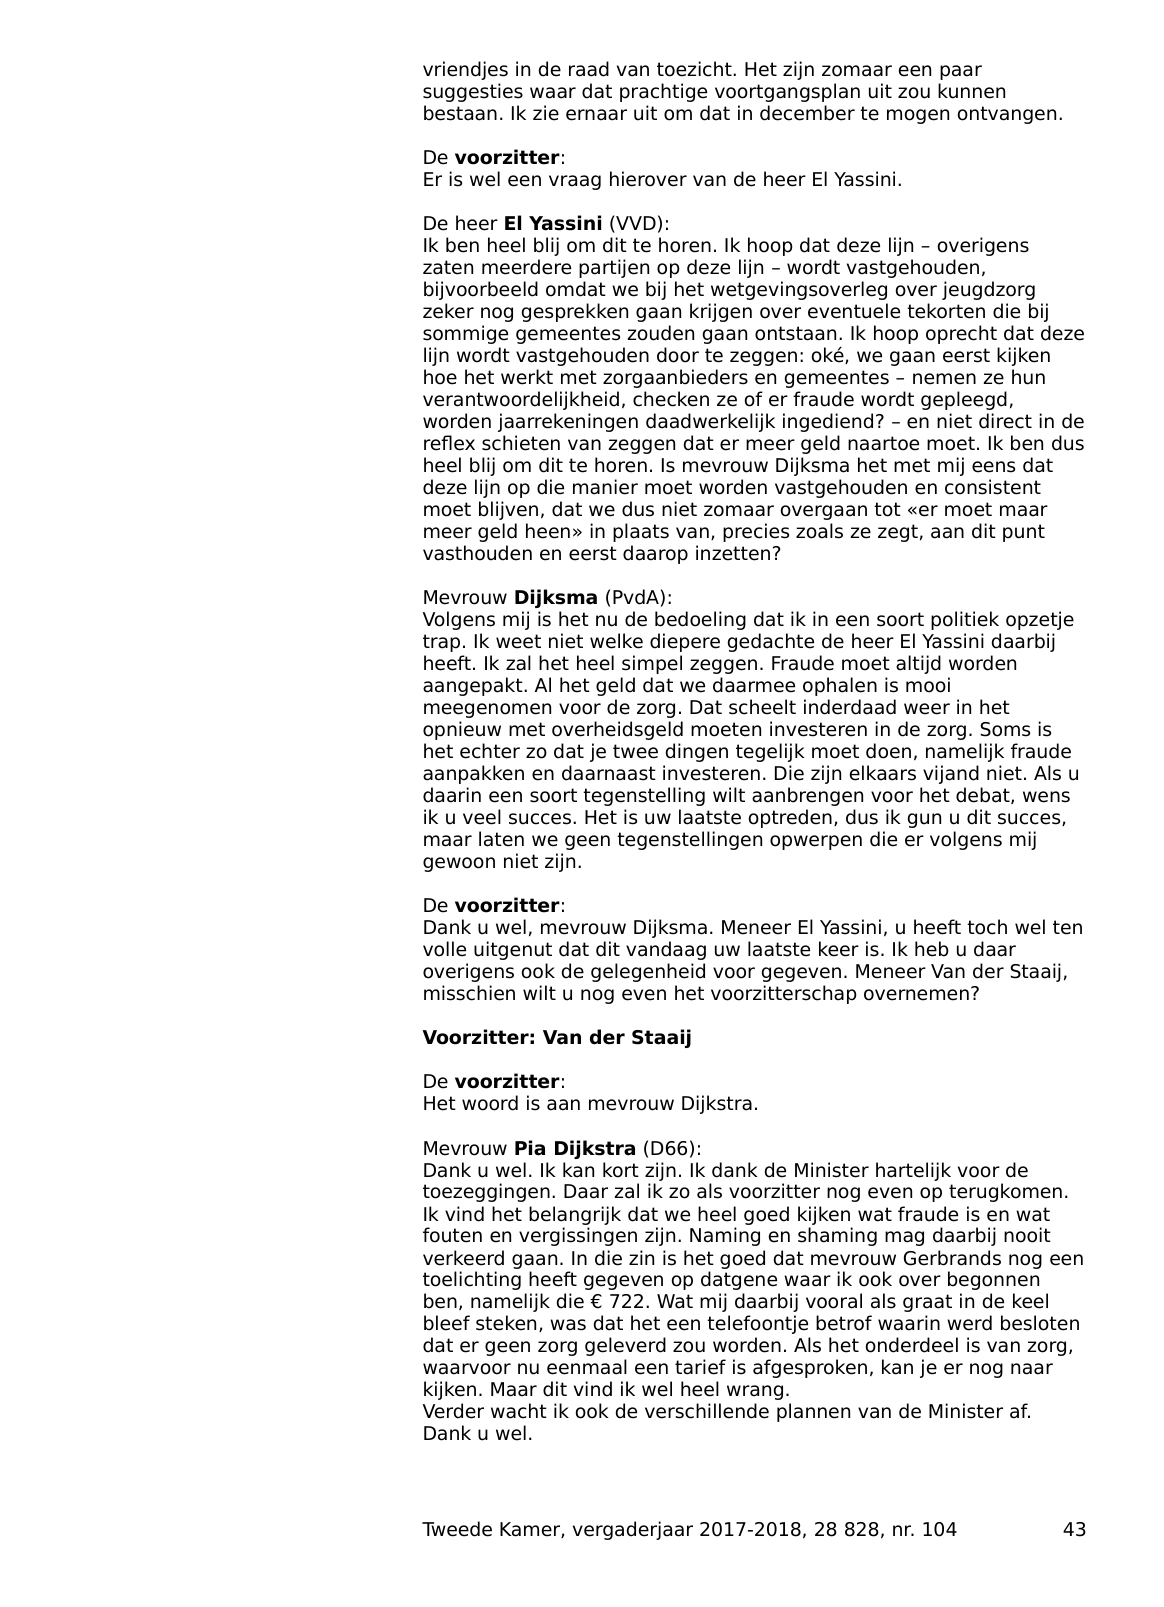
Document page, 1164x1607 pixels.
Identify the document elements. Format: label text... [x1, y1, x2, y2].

text vriendjes in de raad van toezicht. Het zijn zomaar een paar suggesties waar dat prachtige voortgangsplan uit zou kunnen bestaan. Ik zie ernaar uit om dat in december te mogen ontvangen. [422, 59, 1087, 125]
subtitle Voorzitter: Van der Staaij [422, 1027, 1087, 1049]
text De heer El Yassini (VVD): [422, 213, 1087, 235]
text Mevrouw Pia Dijkstra (D66): [422, 1137, 1087, 1159]
text Verder wacht ik ook de verschillende plannen van de Minister af. Dank u wel. [422, 1401, 1087, 1445]
text De voorzitter: [422, 895, 1087, 917]
text Dank u wel. Ik kan kort zijn. Ik dank de Minister hartelijk voor de toezeggingen. Daar zal ik zo als voorzitter nog even op terugkomen. Ik vind het belangrijk dat we heel goed kijken wat fraude is en wat fouten en vergissingen zijn. Naming en shaming mag daarbij nooit verkeerd gaan. In die zin is het goed dat mevrouw Gerbrands nog een toelichting heeft gegeven op datgene waar ik ook over begonnen ben, namelijk die € 722. Wat mij daarbij vooral als graat in de keel bleef steken, was dat het een telefoontje betrof waarin werd besloten dat er geen zorg geleverd zou worden. Als het onderdeel is van zorg, waarvoor nu eenmaal een tarief is afgesproken, kan je er nog naar kijken. Maar dit vind ik wel heel wrang. [422, 1159, 1087, 1401]
text Ik ben heel blij om dit te horen. Ik hoop dat deze lijn – overigens zaten meerdere partijen op deze lijn – wordt vastgehouden, bijvoorbeeld omdat we bij het wetgevingsoverleg over jeugdzorg zeker nog gesprekken gaan krijgen over eventuele tekorten die bij sommige gemeentes zouden gaan ontstaan. Ik hoop oprecht dat deze lijn wordt vastgehouden door te zeggen: oké, we gaan eerst kijken hoe het werkt met zorgaanbieders en gemeentes – nemen ze hun verantwoordelijkheid, checken ze of er fraude wordt gepleegd, worden jaarrekeningen daadwerkelijk ingediend? – en niet direct in de reflex schieten van zeggen dat er meer geld naartoe moet. Ik ben dus heel blij om dit te horen. Is mevrouw Dijksma het met mij eens dat deze lijn op die manier moet worden vastgehouden en consistent moet blijven, dat we dus niet zomaar overgaan tot «er moet maar meer geld heen» in plaats van, precies zoals ze zegt, aan dit punt vasthouden en eerst daarop inzetten? [422, 235, 1087, 565]
text Mevrouw Dijksma (PvdA): [422, 587, 1087, 609]
text Dank u wel, mevrouw Dijksma. Meneer El Yassini, u heeft toch wel ten volle uitgenut dat dit vandaag uw laatste keer is. Ik heb u daar overigens ook de gelegenheid voor gegeven. Meneer Van der Staaij, misschien wilt u nog even het voorzitterschap overnemen? [422, 917, 1087, 1005]
text Er is wel een vraag hierover van de heer El Yassini. [422, 169, 1087, 191]
text Het woord is aan mevrouw Dijkstra. [422, 1093, 1087, 1115]
text De voorzitter: [422, 147, 1087, 169]
text De voorzitter: [422, 1071, 1087, 1093]
text Volgens mij is het nu de bedoeling dat ik in een soort politiek opzetje trap. Ik weet niet welke diepere gedachte de heer El Yassini daarbij heeft. Ik zal het heel simpel zeggen. Fraude moet altijd worden aangepakt. Al het geld dat we daarmee ophalen is mooi meegenomen voor de zorg. Dat scheelt inderdaad weer in het opnieuw met overheidsgeld moeten investeren in de zorg. Soms is het echter zo dat je twee dingen tegelijk moet doen, namelijk fraude aanpakken en daarnaast investeren. Die zijn elkaars vijand niet. Als u daarin een soort tegenstelling wilt aanbrengen voor het debat, wens ik u veel succes. Het is uw laatste optreden, dus ik gun u dit succes, maar laten we geen tegenstellingen opwerpen die er volgens mij gewoon niet zijn. [422, 609, 1087, 873]
